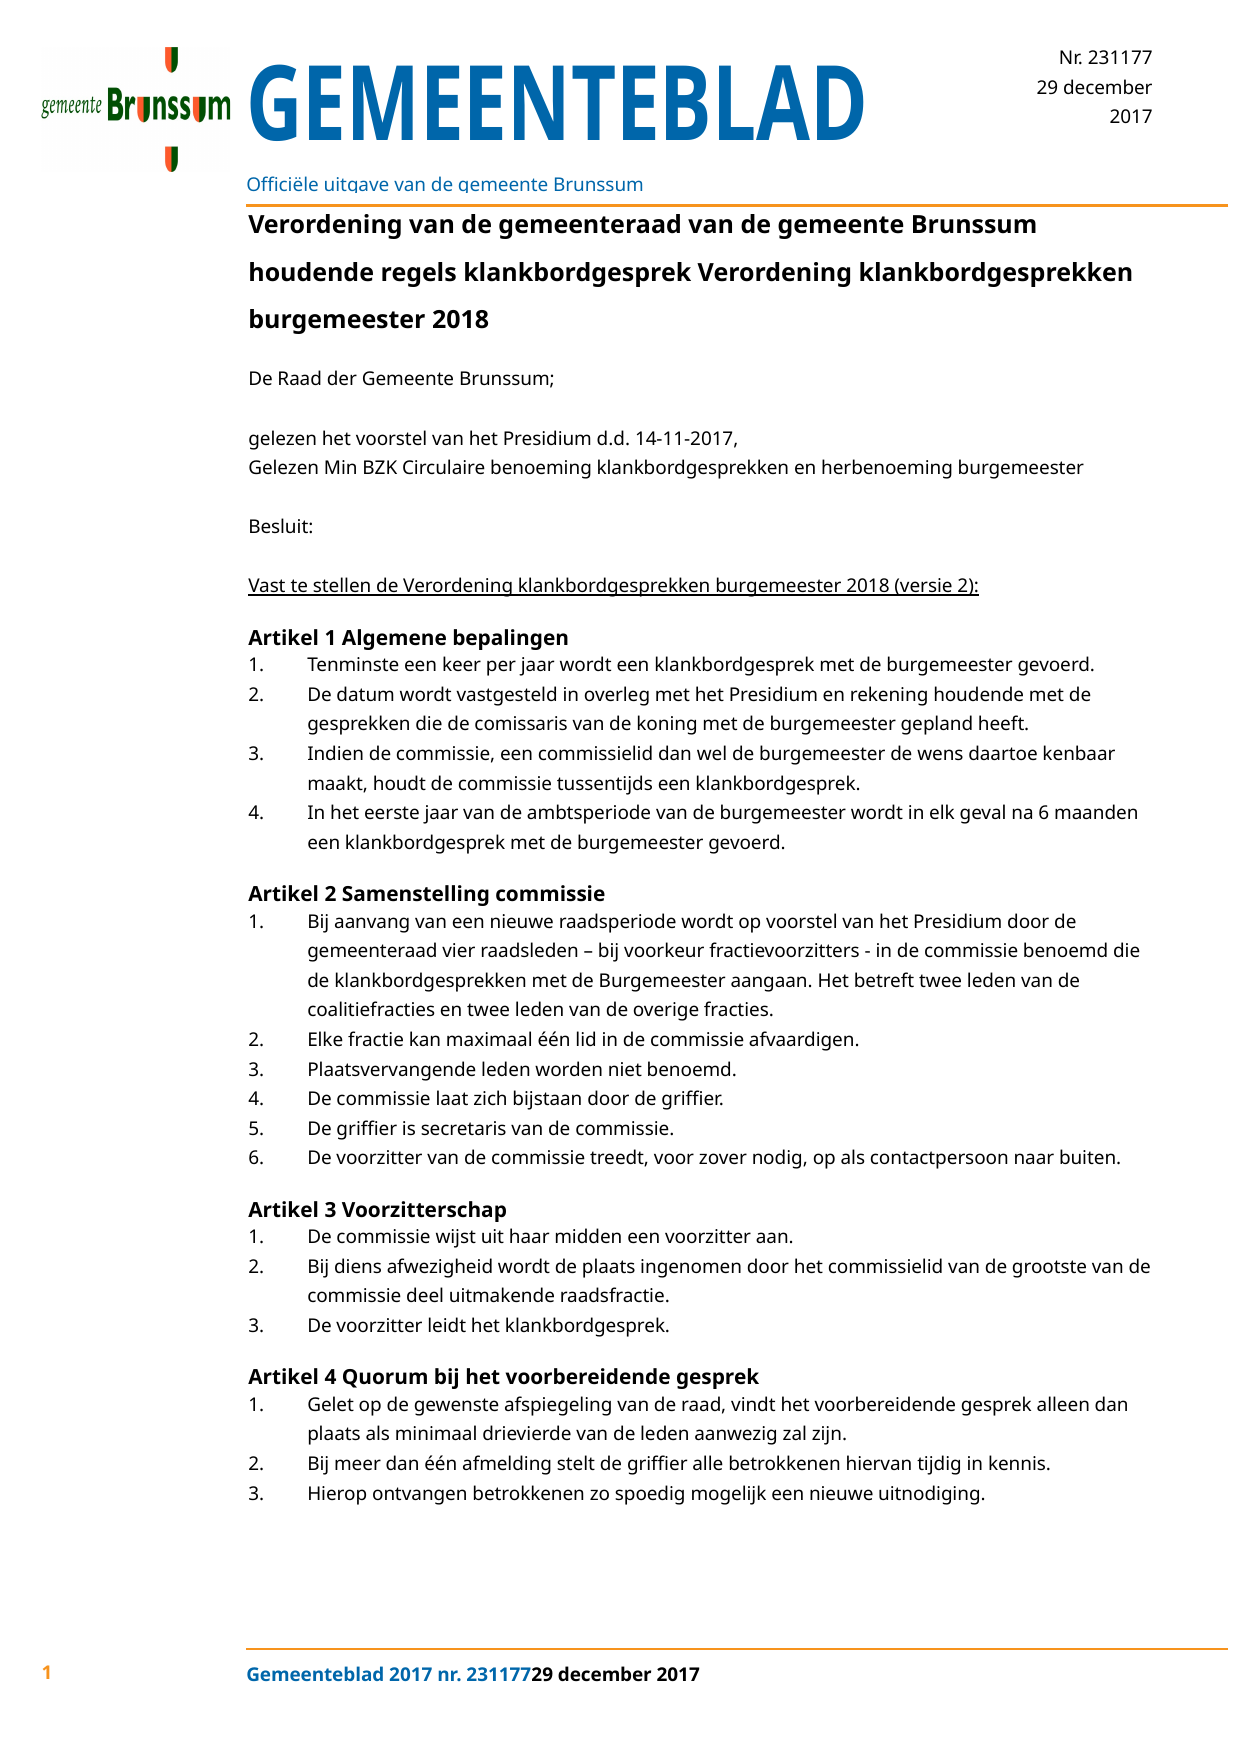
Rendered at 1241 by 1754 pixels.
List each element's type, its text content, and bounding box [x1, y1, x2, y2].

list Bij aanvang van een nieuwe raadsperiode wordt op voorstel van het Presidium door de gemeenteraad vier raadsleden – bij voorkeur fractievoorzitters - in de commissie benoemd die de klankbordgesprekken met de Burgemeester aangaan. Het betreft twee leden van de coalitiefracties en twee leden van de overige fracties. [248, 908, 1152, 1022]
list Hierop ontvangen betrokkenen zo spoedig mogelijk een nieuwe uitnodiging. [248, 1480, 1152, 1505]
text De Raad der Gemeente Brunssum; [248, 366, 1152, 391]
text Besluit: [248, 513, 1152, 539]
list De griffier is secretaris van de commissie. [248, 1115, 1152, 1141]
text Verordening van de gemeenteraad van de gemeente Brunssum houdende regels klankbordgesprek Verordening klankbordgesprekken burgemeester 2018 [248, 207, 1152, 336]
text Vast te stellen de Verordening klankbordgesprekken burgemeester 2018 (versie 2): [248, 573, 1152, 598]
list De commissie wijst uit haar midden een voorzitter aan. [248, 1223, 1152, 1249]
text Artikel 4 Quorum bij het voorbereidende gesprek [248, 1362, 1152, 1391]
list De voorzitter van de commissie treedt, voor zover nodig, op als contactpersoon naar buiten. [248, 1144, 1152, 1170]
list Bij diens afwezigheid wordt de plaats ingenomen door het commissielid van de grootste van de commissie deel uitmakende raadsfractie. [248, 1253, 1152, 1308]
list De datum wordt vastgesteld in overleg met het Presidium en rekening houdende met de gesprekken die de comissaris van de koning met de burgemeester gepland heeft. [248, 681, 1152, 736]
list De commissie laat zich bijstaan door de griffier. [248, 1085, 1152, 1111]
text Artikel 3 Voorzitterschap [248, 1195, 1152, 1223]
list In het eerste jaar van de ambtsperiode van de burgemeester wordt in elk geval na 6 maanden een klankbordgesprek met de burgemeester gevoerd. [248, 799, 1152, 855]
text Gelezen Min BZK Circulaire benoeming klankbordgesprekken en herbenoeming burgemeester [248, 454, 1152, 480]
text gelezen het voorstel van het Presidium d.d. 14-11-2017, [248, 425, 1152, 450]
list Indien de commissie, een commissielid dan wel de burgemeester de wens daartoe kenbaar maakt, houdt de commissie tussentijds een klankbordgesprek. [248, 740, 1152, 796]
text Artikel 2 Samenstelling commissie [248, 879, 1152, 908]
list De voorzitter leidt het klankbordgesprek. [248, 1312, 1152, 1338]
list Bij meer dan één afmelding stelt de griffier alle betrokkenen hiervan tijdig in kennis. [248, 1450, 1152, 1476]
list Plaatsvervangende leden worden niet benoemd. [248, 1056, 1152, 1081]
list Gelet op de gewenste afspiegeling van de raad, vindt het voorbereidende gesprek alleen dan plaats als minimaal drievierde van de leden aanwezig zal zijn. [248, 1391, 1152, 1446]
picture [41, 47, 231, 172]
list Tenminste een keer per jaar wordt een klankbordgesprek met de burgemeester gevoerd. [248, 651, 1152, 677]
text Artikel 1 Algemene bepalingen [248, 623, 1152, 651]
list Elke fractie kan maximaal één lid in de commissie afvaardigen. [248, 1026, 1152, 1052]
